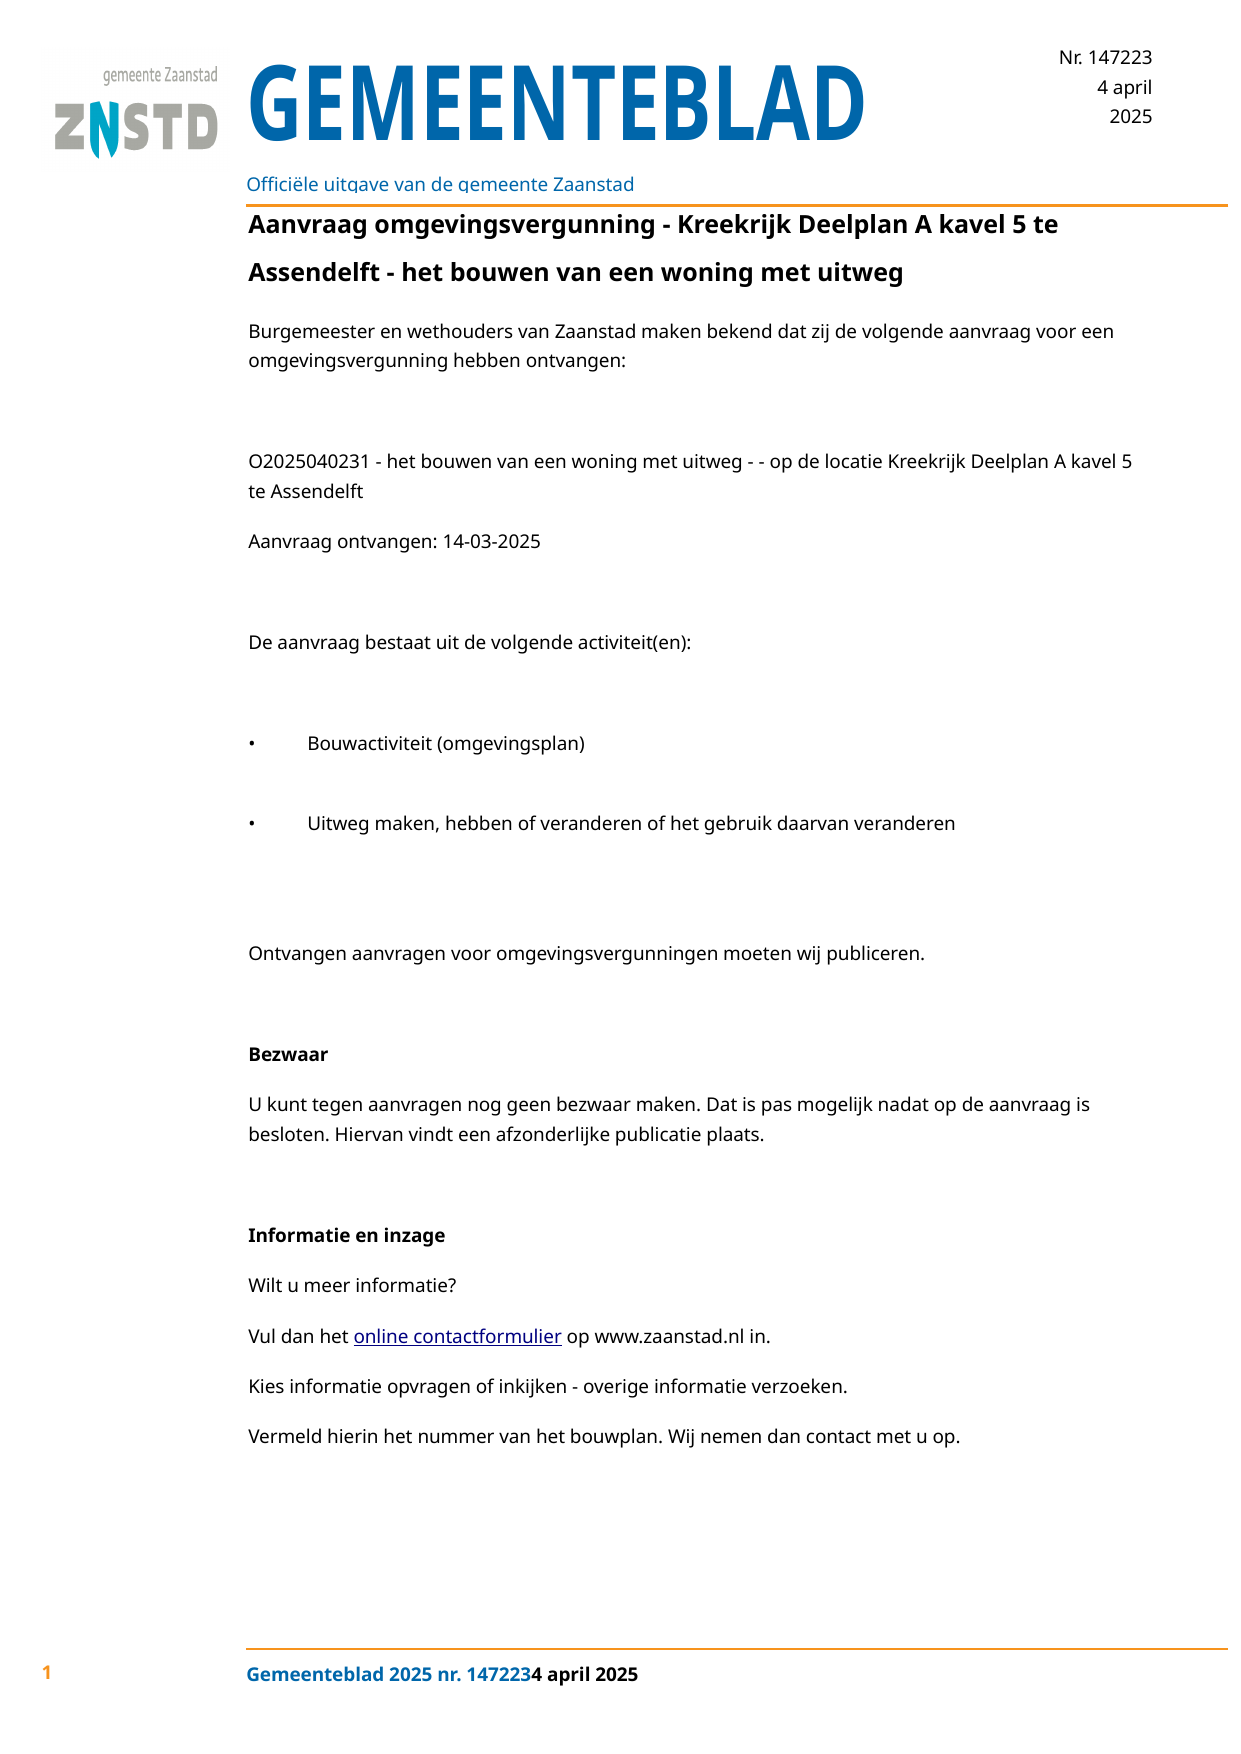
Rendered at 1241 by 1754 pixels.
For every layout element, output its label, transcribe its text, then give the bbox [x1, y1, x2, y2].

text Wilt u meer informatie? [248, 1272, 1152, 1298]
picture [41, 47, 231, 172]
list Bouwactiviteit (omgevingsplan) [248, 730, 1152, 756]
text Informatie en inzage [248, 1222, 1152, 1248]
text Ontvangen aanvragen voor omgevingsvergunningen moeten wij publiceren. [248, 940, 1152, 966]
text O2025040231 - het bouwen van een woning met uitweg - - op de locatie Kreekrijk Deelplan A kavel 5 te Assendelft [248, 448, 1152, 504]
text Vermeld hierin het nummer van het bouwplan. Wij nemen dan contact met u op. [248, 1424, 1152, 1449]
text U kunt tegen aanvragen nog geen bezwaar maken. Dat is pas mogelijk nadat op de aanvraag is besloten. Hiervan vindt een afzonderlijke publicatie plaats. [248, 1092, 1152, 1147]
list Uitweg maken, hebben of veranderen of het gebruik daarvan veranderen [248, 810, 1152, 836]
text De aanvraag bestaat uit de volgende activiteit(en): [248, 629, 1152, 655]
text Bezwaar [248, 1041, 1152, 1067]
text Vul dan het online contactformulier op www.zaanstad.nl in. [248, 1323, 1152, 1349]
text Aanvraag ontvangen: 14-03-2025 [248, 528, 1152, 554]
text Aanvraag omgevingsvergunning - Kreekrijk Deelplan A kavel 5 te Assendelft - het bouwen van een woning met uitweg [248, 207, 1152, 288]
text Kies informatie opvragen of inkijken - overige informatie verzoeken. [248, 1373, 1152, 1399]
text Burgemeester en wethouders van Zaanstad maken bekend dat zij de volgende aanvraag voor een omgevingsvergunning hebben ontvangen: [248, 318, 1152, 373]
